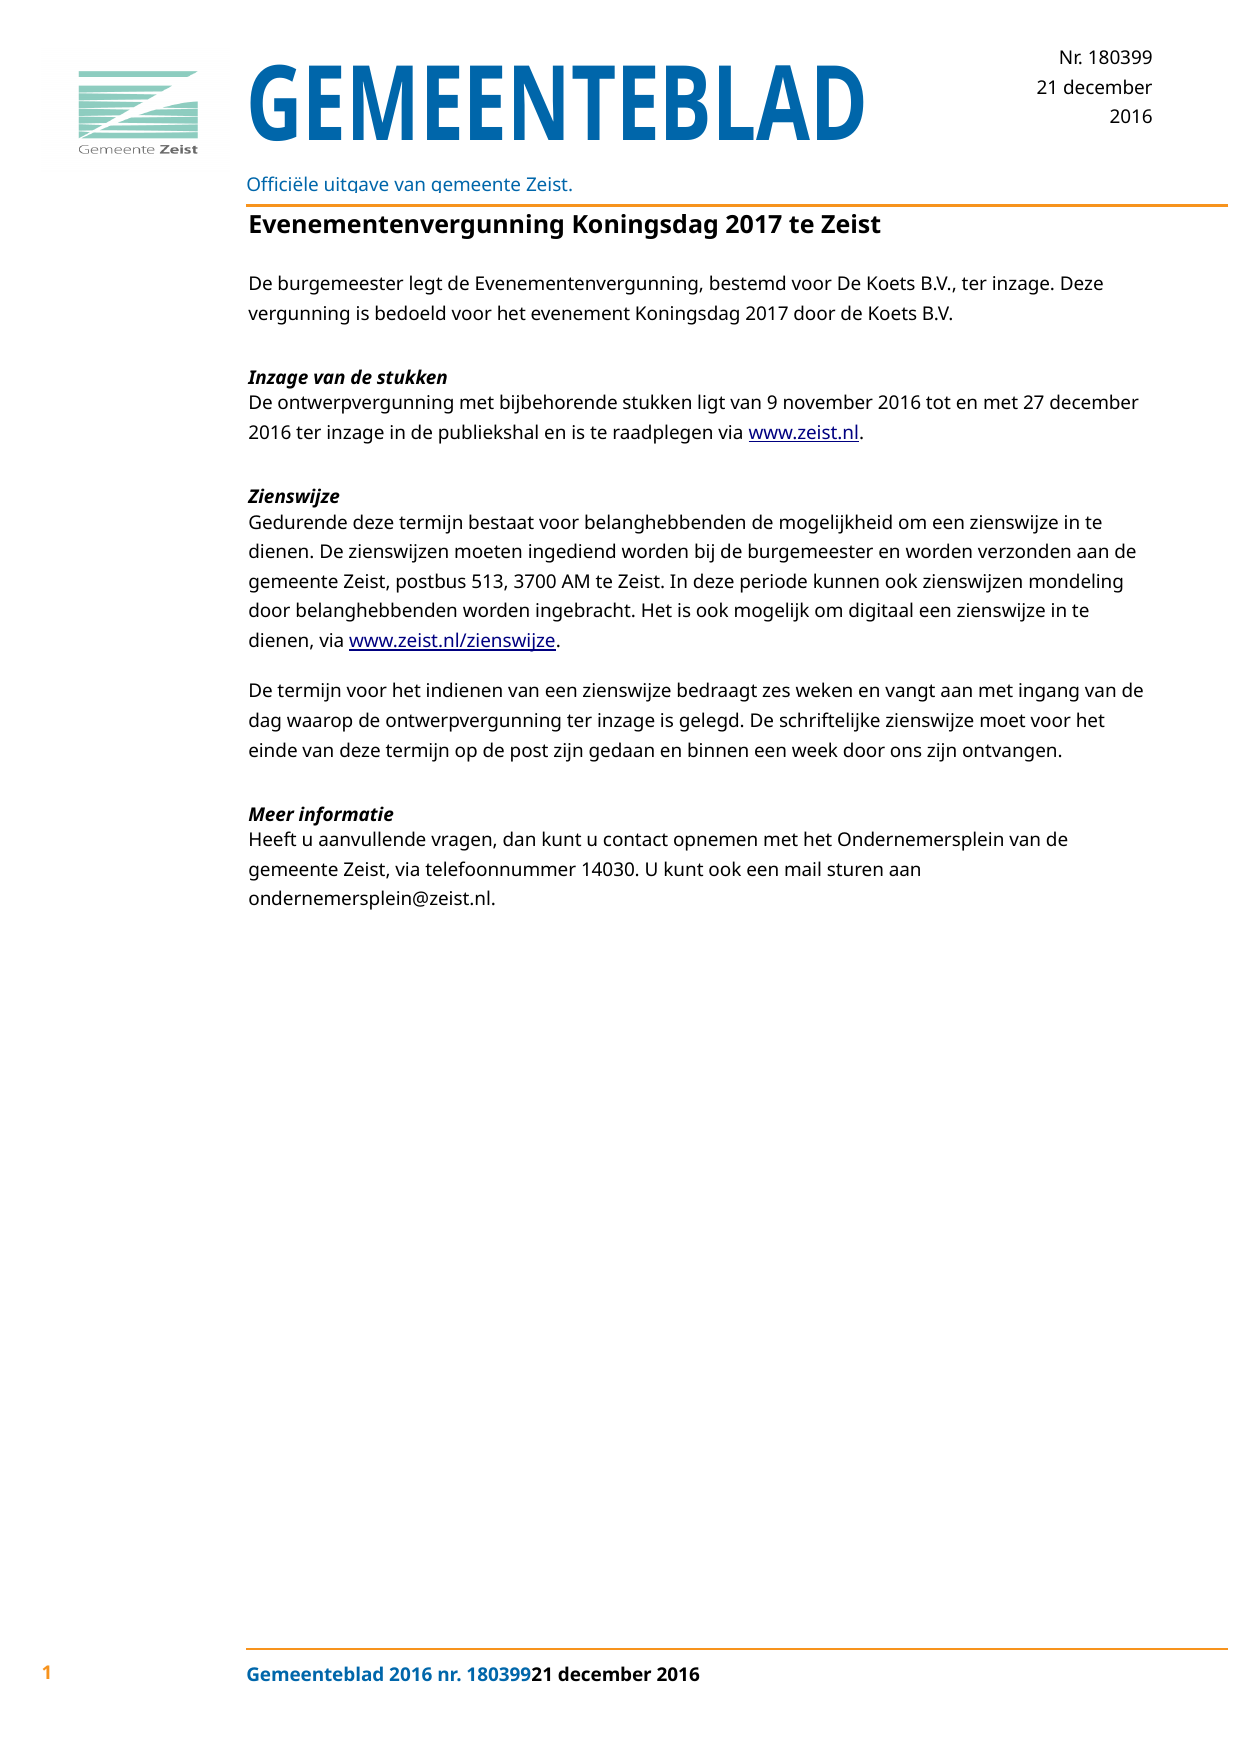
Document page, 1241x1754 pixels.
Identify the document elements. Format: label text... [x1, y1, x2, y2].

text Meer informatie [248, 801, 1152, 826]
text Zienswijze [248, 483, 1152, 509]
text De burgemeester legt de Evenementenvergunning, bestemd voor De Koets B.V., ter inzage. Deze vergunning is bedoeld voor het evenement Koningsdag 2017 door de Koets B.V. [248, 270, 1152, 326]
text De ontwerpvergunning met bijbehorende stukken ligt van 9 november 2016 tot en met 27 december 2016 ter inzage in de publiekshal en is te raadplegen via www.zeist.nl. [248, 389, 1152, 445]
text Gedurende deze termijn bestaat voor belanghebbenden de mogelijkheid om een zienswijze in te dienen. De zienswijzen moeten ingediend worden bij de burgemeester en worden verzonden aan de gemeente Zeist, postbus 513, 3700 AM te Zeist. In deze periode kunnen ook zienswijzen mondeling door belanghebbenden worden ingebracht. Het is ook mogelijk om digitaal een zienswijze in te dienen, via www.zeist.nl/zienswijze. [248, 509, 1152, 653]
text Heeft u aanvullende vragen, dan kunt u contact opnemen met het Ondernemersplein van de gemeente Zeist, via telefoonnummer 14030. U kunt ook een mail sturen aan ondernemersplein@zeist.nl. [248, 826, 1152, 911]
text Inzage van de stukken [248, 364, 1152, 389]
picture [41, 47, 231, 172]
text De termijn voor het indienen van een zienswijze bedraagt zes weken en vangt aan met ingang van de dag waarop de ontwerpvergunning ter inzage is gelegd. De schriftelijke zienswijze moet voor het einde van deze termijn op de post zijn gedaan en binnen een week door ons zijn ontvangen. [248, 678, 1152, 762]
text Evenementenvergunning Koningsdag 2017 te Zeist [248, 207, 1152, 241]
